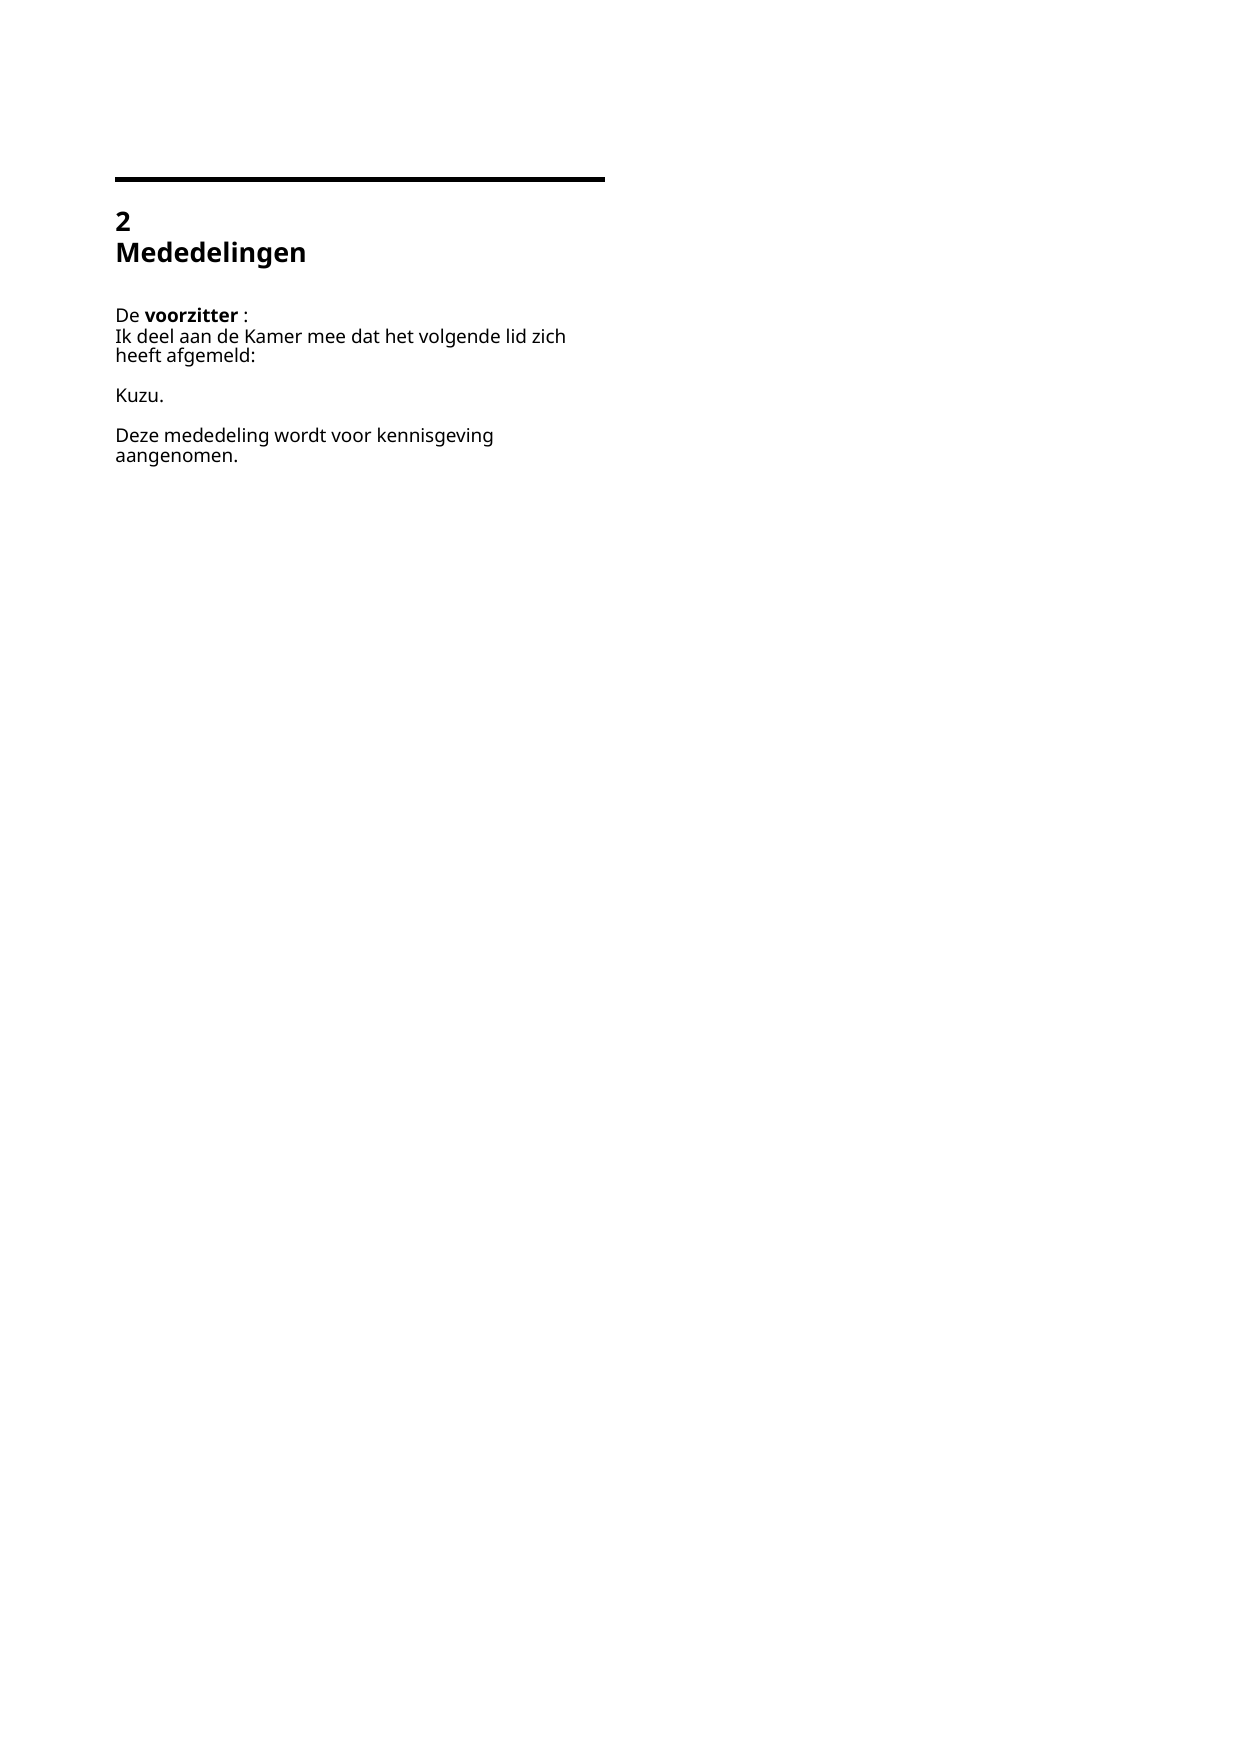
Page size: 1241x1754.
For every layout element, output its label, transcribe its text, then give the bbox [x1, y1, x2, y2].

text Deze mededeling wordt voor kennisgeving aangenomen. [115, 427, 605, 466]
text 2 [115, 203, 605, 239]
text Kuzu. [115, 387, 605, 407]
text Ik deel aan de Kamer mee dat het volgende lid zich heeft afgemeld: [115, 328, 605, 367]
text Mededelingen [115, 239, 605, 283]
text De voorzitter : [115, 302, 605, 328]
